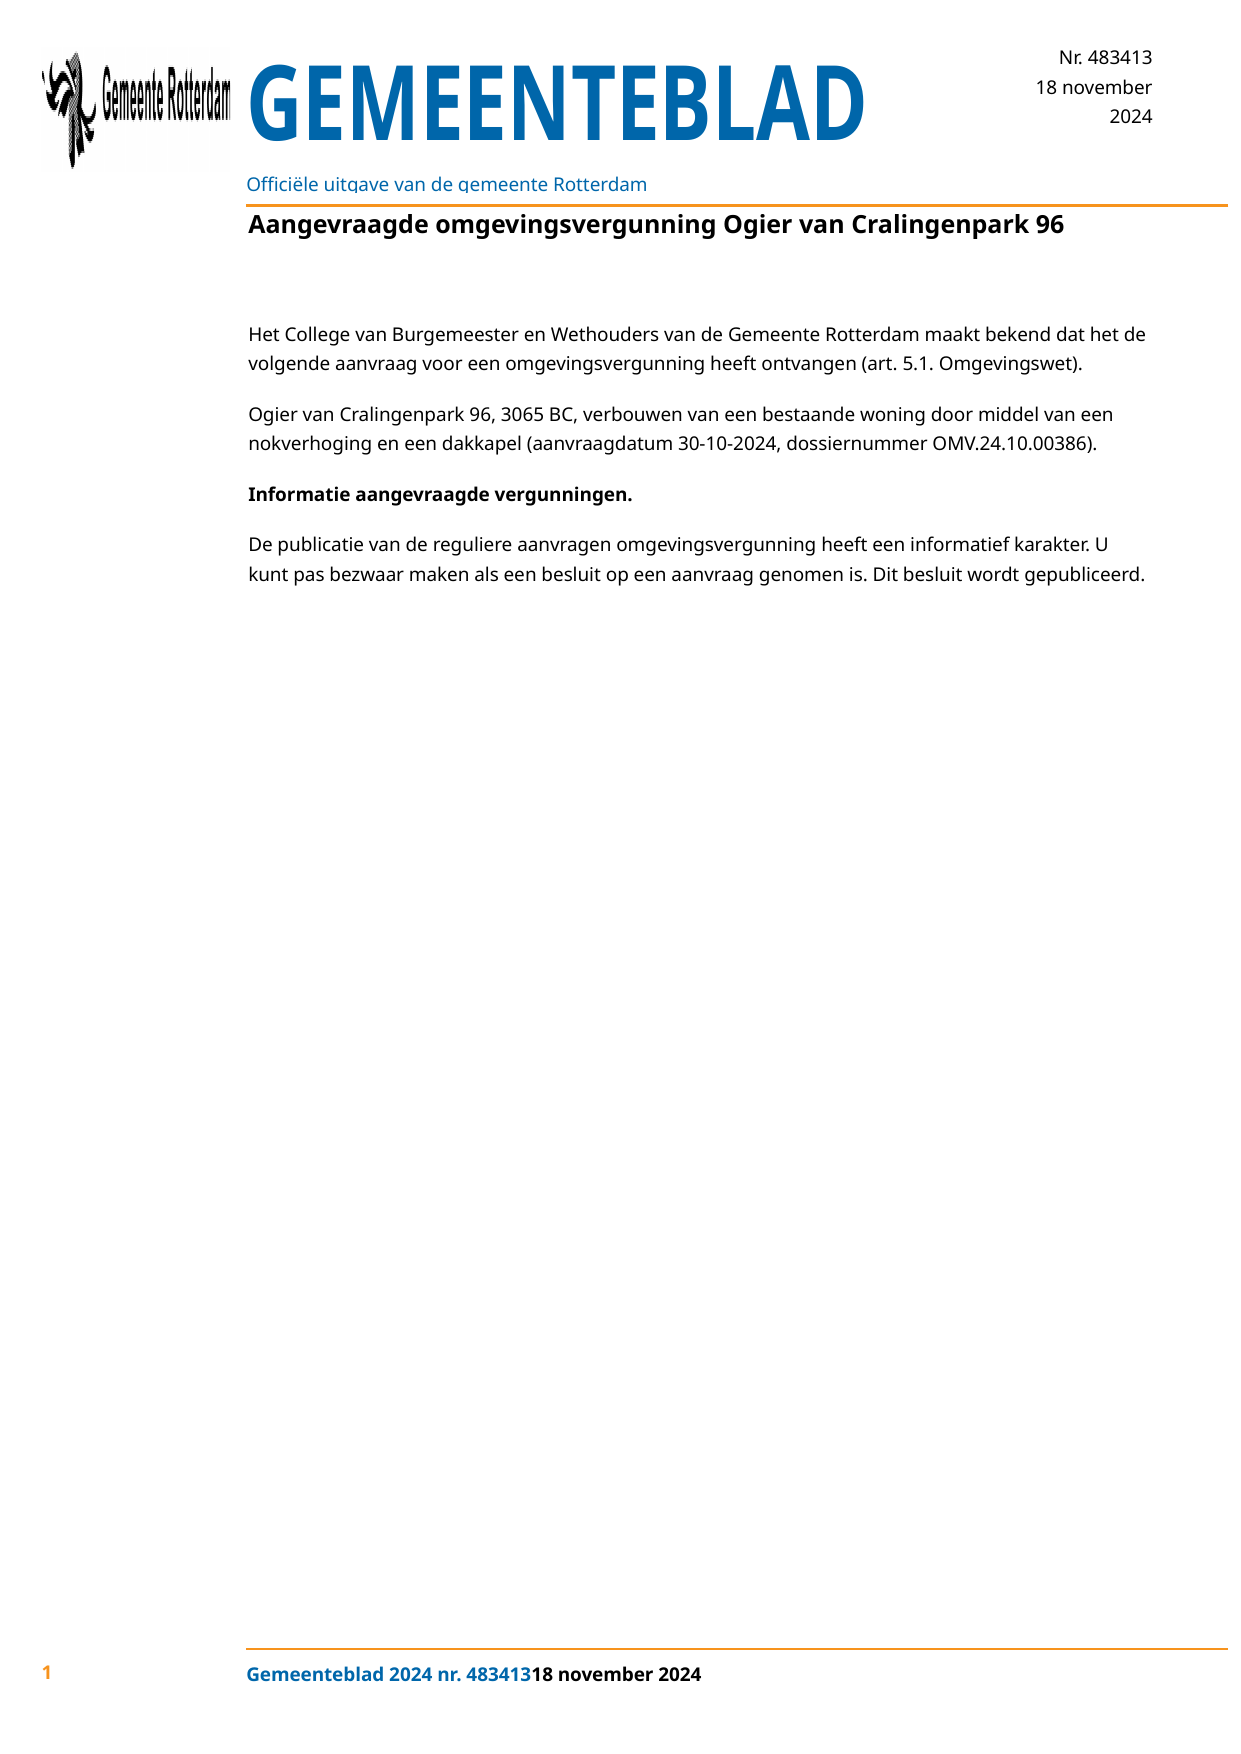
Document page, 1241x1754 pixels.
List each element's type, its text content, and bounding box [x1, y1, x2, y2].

text Informatie aangevraagde vergunningen. [248, 481, 1152, 506]
text Aangevraagde omgevingsvergunning Ogier van Cralingenpark 96 [248, 207, 1152, 241]
text Ogier van Cralingenpark 96, 3065 BC, verbouwen van een bestaande woning door middel van een nokverhoging en een dakkapel (aanvraagdatum 30-10-2024, dossiernummer OMV.24.10.00386). [248, 401, 1152, 456]
text Het College van Burgemeester en Wethouders van de Gemeente Rotterdam maakt bekend dat het de volgende aanvraag voor een omgevingsvergunning heeft ontvangen (art. 5.1. Omgevingswet). [248, 321, 1152, 376]
text De publicatie van de reguliere aanvragen omgevingsvergunning heeft een informatief karakter. U kunt pas bezwaar maken als een besluit op een aanvraag genomen is. Dit besluit wordt gepubliceerd. [248, 531, 1152, 586]
picture [41, 47, 231, 172]
